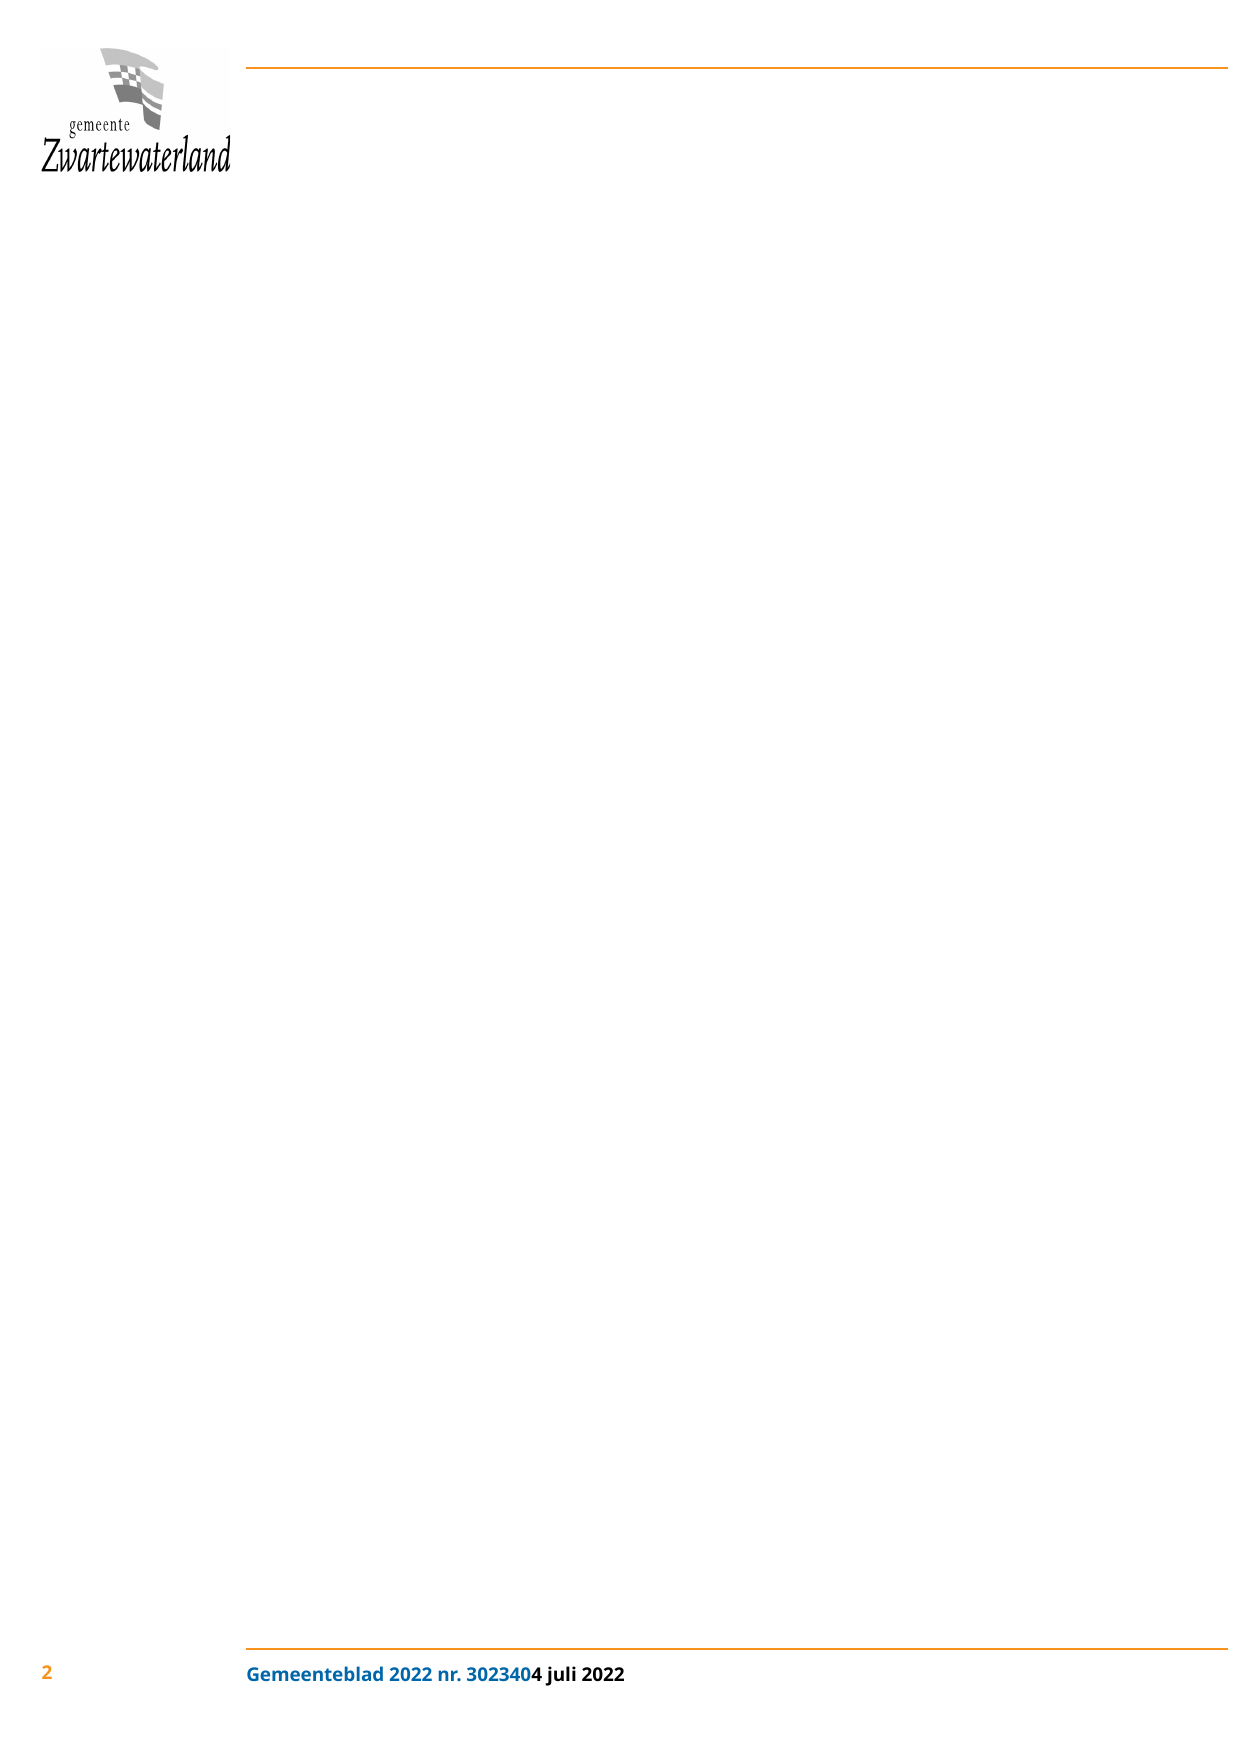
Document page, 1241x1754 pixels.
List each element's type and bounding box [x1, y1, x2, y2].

picture [41, 47, 231, 172]
